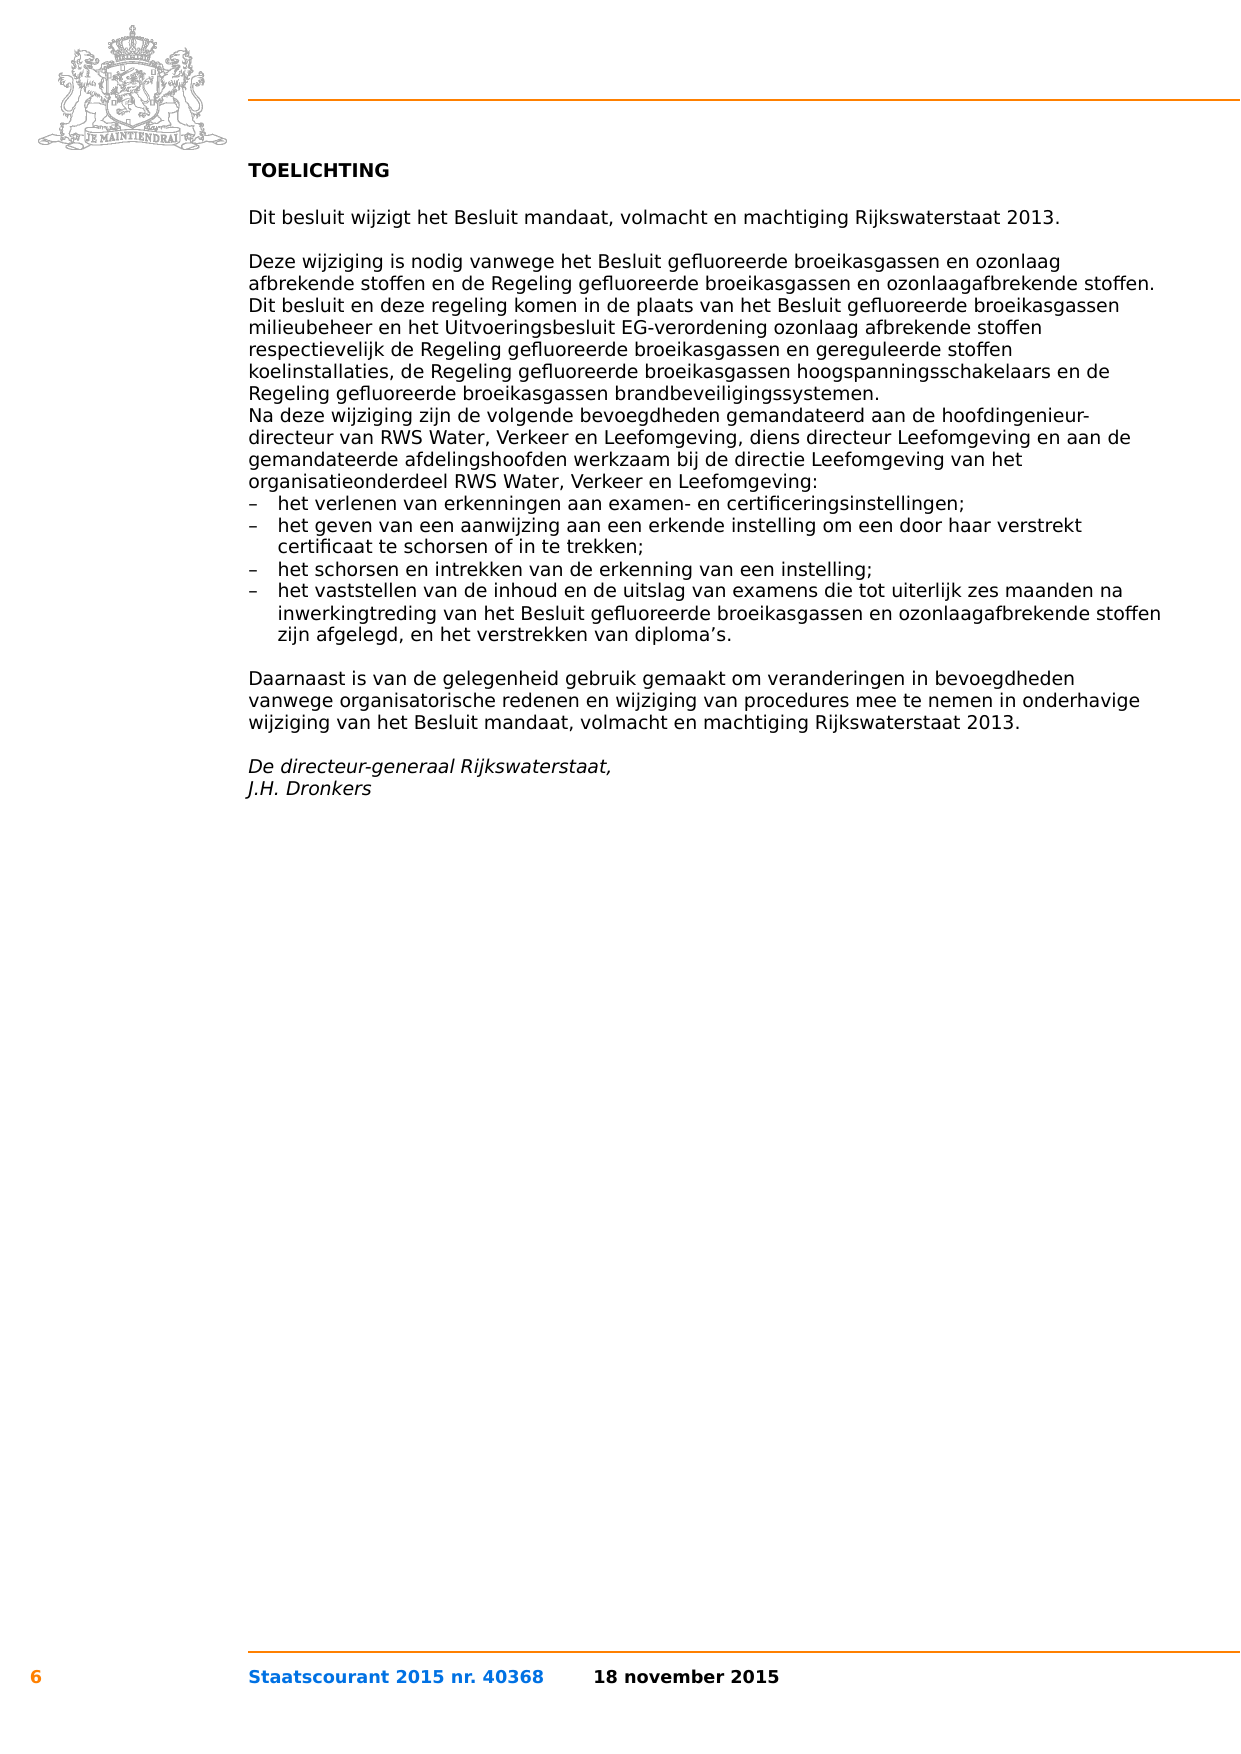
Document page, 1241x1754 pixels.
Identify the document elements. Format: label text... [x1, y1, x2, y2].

text – het verlenen van erkenningen aan examen- en certificeringsinstellingen; [248, 492, 1163, 514]
text – het vaststellen van de inhoud en de uitslag van examens die tot uiterlijk zes maanden na inwerkingtreding van het Besluit gefluoreerde broeikasgassen en ozonlaagafbrekende stoffen zijn afgelegd, en het verstrekken van diploma’s. [248, 580, 1163, 646]
picture [38, 25, 227, 150]
text Daarnaast is van de gelegenheid gebruik gemaakt om veranderingen in bevoegdheden vanwege organisatorische redenen en wijziging van procedures mee te nemen in onderhavige wijziging van het Besluit mandaat, volmacht en machtiging Rijkswaterstaat 2013. [248, 668, 1163, 734]
text – het schorsen en intrekken van de erkenning van een instelling; [248, 558, 1163, 580]
text – het geven van een aanwijzing aan een erkende instelling om een door haar verstrekt certificaat te schorsen of in te trekken; [248, 514, 1163, 558]
subtitle TOELICHTING [248, 160, 1163, 182]
text Na deze wijziging zijn de volgende bevoegdheden gemandateerd aan de hoofdingenieur-directeur van RWS Water, Verkeer en Leefomgeving, diens directeur Leefomgeving en aan de gemandateerde afdelingshoofden werkzaam bij de directie Leefomgeving van het organisatieonderdeel RWS Water, Verkeer en Leefomgeving: [248, 404, 1163, 492]
text Dit besluit wijzigt het Besluit mandaat, volmacht en machtiging Rijkswaterstaat 2013. [248, 207, 1163, 229]
text De directeur-generaal Rijkswaterstaat, J.H. Dronkers [248, 756, 1163, 800]
text Deze wijziging is nodig vanwege het Besluit gefluoreerde broeikasgassen en ozonlaag afbrekende stoffen en de Regeling gefluoreerde broeikasgassen en ozonlaagafbrekende stoffen. Dit besluit en deze regeling komen in de plaats van het Besluit gefluoreerde broeikasgassen milieubeheer en het Uitvoeringsbesluit EG-verordening ozonlaag afbrekende stoffen respectievelijk de Regeling gefluoreerde broeikasgassen en gereguleerde stoffen koelinstallaties, de Regeling gefluoreerde broeikasgassen hoogspanningsschakelaars en de Regeling gefluoreerde broeikasgassen brandbeveiligingssystemen. [248, 251, 1163, 404]
